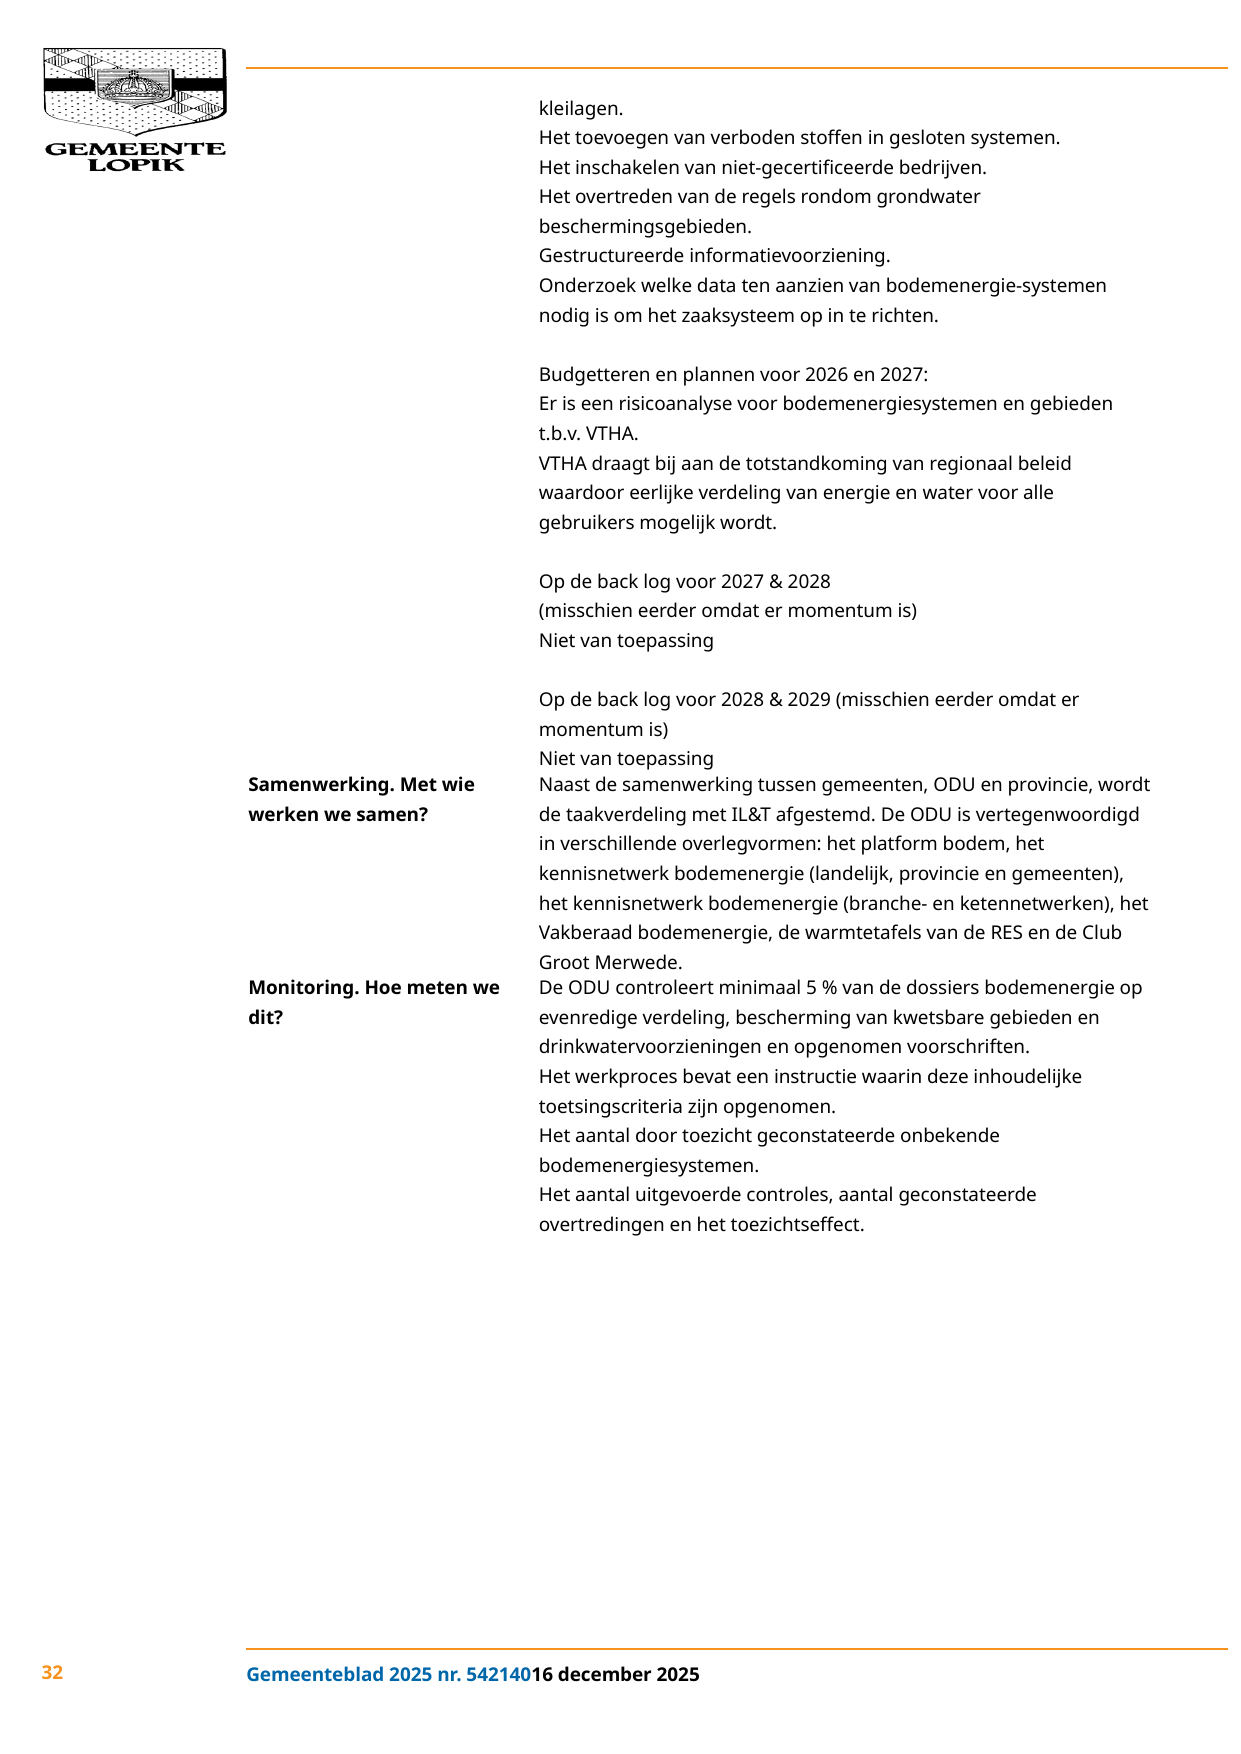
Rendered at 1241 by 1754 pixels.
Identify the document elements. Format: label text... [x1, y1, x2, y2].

table_cell kleilagen. Het toevoegen van verboden stoffen in gesloten systemen. Het inschakelen van niet-gecertificeerde bedrijven. Het overtreden van de regels rondom grondwater beschermingsgebieden. Gestructureerde informatievoorziening. Onderzoek welke data ten aanzien van bodemenergie-systemen nodig is om het zaaksysteem op in te richten. Budgetteren en plannen voor 2026 en 2027: Er is een risicoanalyse voor bodemenergiesystemen en gebieden t.b.v. VTHA. VTHA draagt bij aan de totstandkoming van regionaal beleid waardoor eerlijke verdeling van energie en water voor alle gebruikers mogelijk wordt. Op de back log voor 2027 & 2028 (misschien eerder omdat er momentum is) Niet van toepassing Op de back log voor 2028 & 2029 (misschien eerder omdat er momentum is) Niet van toepassing [539, 95, 1152, 771]
table_cell Naast de samenwerking tussen gemeenten, ODU en provincie, wordt de taakverdeling met IL&T afgestemd. De ODU is vertegenwoordigd in verschillende overlegvormen: het platform bodem, het kennisnetwerk bodemenergie (landelijk, provincie en gemeenten), het kennisnetwerk bodemenergie (branche- en ketennetwerken), het Vakberaad bodemenergie, de warmtetafels van de RES en de Club Groot Merwede. [539, 771, 1152, 974]
table_cell [248, 95, 539, 771]
table_cell De ODU controleert minimaal 5 % van de dossiers bodemenergie op evenredige verdeling, bescherming van kwetsbare gebieden en drinkwatervoorzieningen en opgenomen voorschriften. Het werkproces bevat een instructie waarin deze inhoudelijke toetsingscriteria zijn opgenomen. Het aantal door toezicht geconstateerde onbekende bodemenergiesystemen. Het aantal uitgevoerde controles, aantal geconstateerde overtredingen en het toezichtseffect. [539, 975, 1152, 1237]
table_cell Monitoring. Hoe meten we dit? [248, 975, 539, 1237]
table_cell Samenwerking. Met wie werken we samen? [248, 771, 539, 974]
picture [41, 47, 231, 172]
